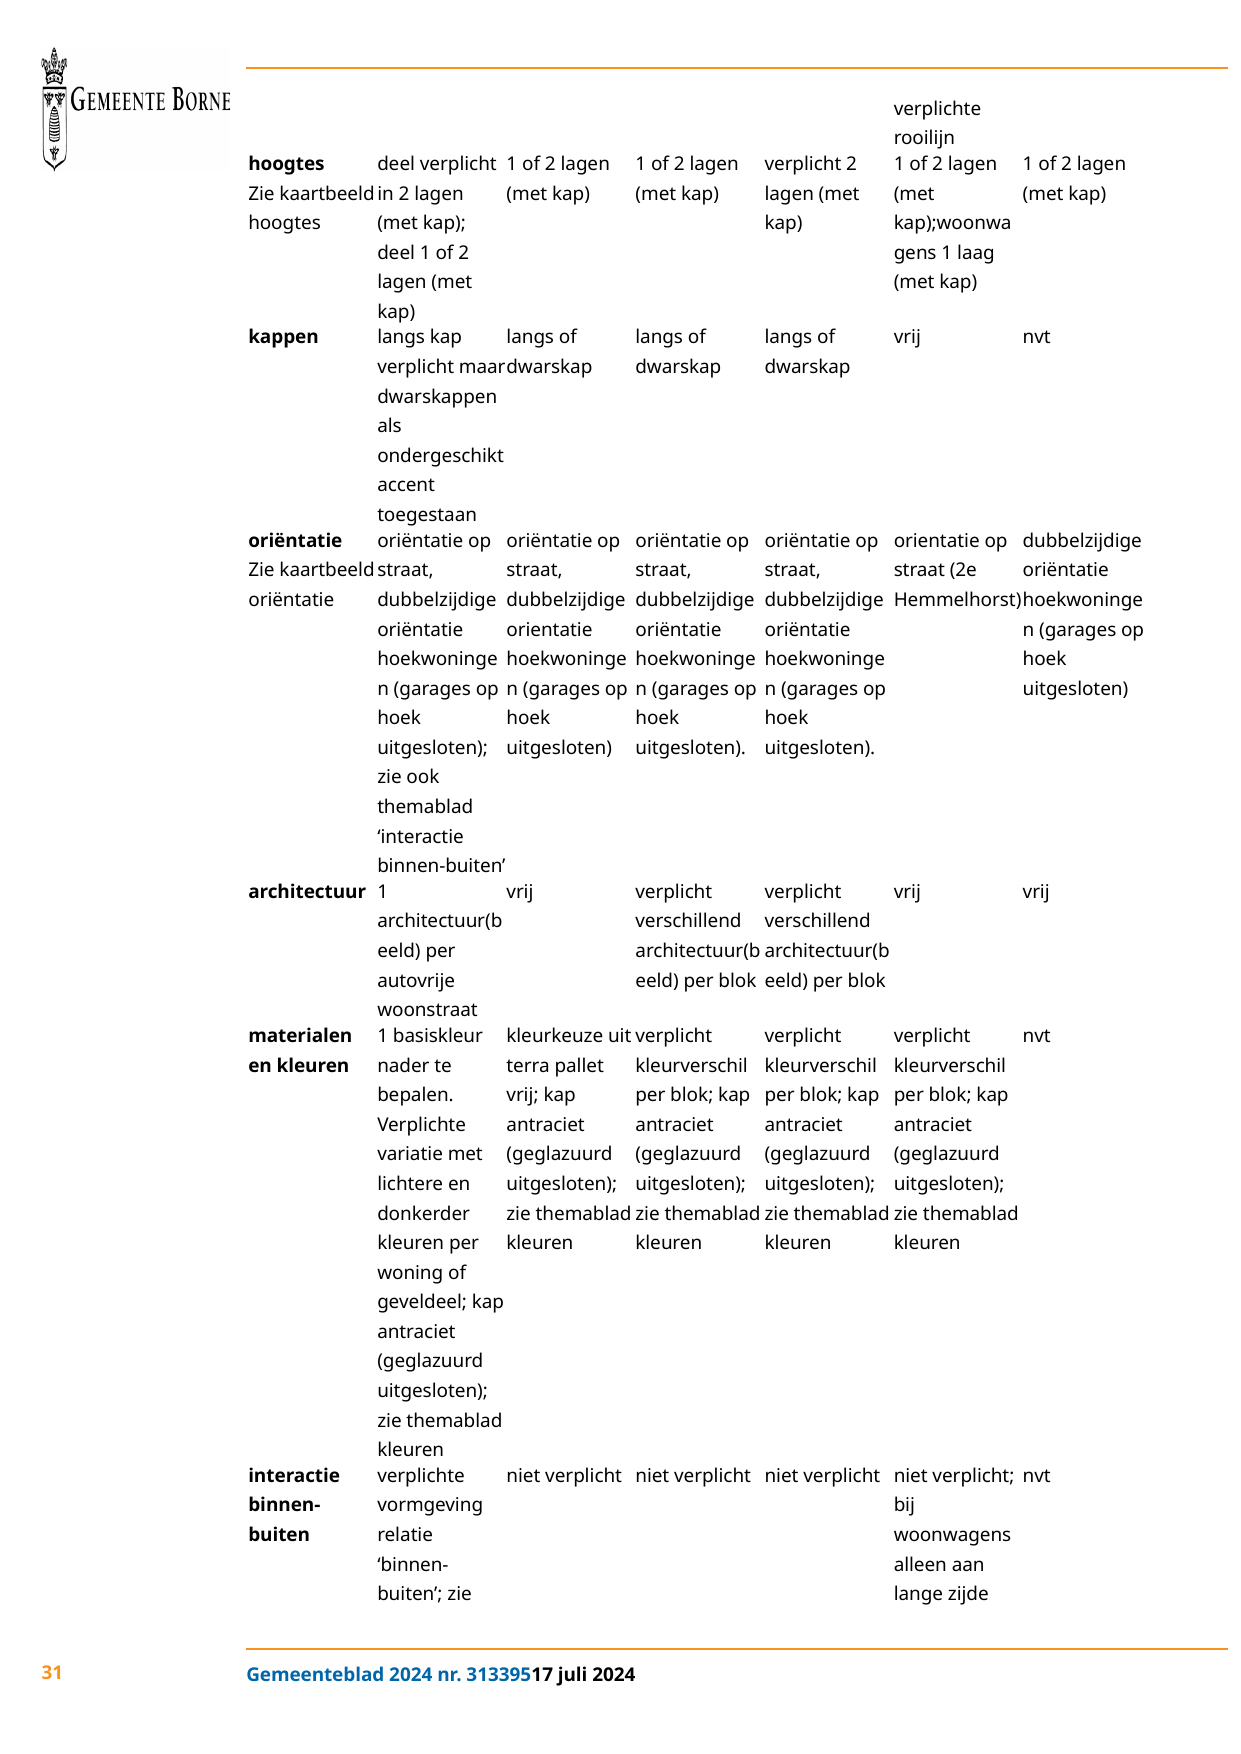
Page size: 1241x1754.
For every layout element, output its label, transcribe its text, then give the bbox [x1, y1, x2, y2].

table_cell verplicht kleurverschil per blok; kap antraciet (geglazuurd uitgesloten); zie themablad kleuren [635, 1022, 764, 1462]
table_cell 1 of 2 lagen (met kap) [635, 150, 764, 324]
table_cell deel verplicht in 2 lagen (met kap); deel 1 of 2 lagen (met kap) [377, 150, 506, 324]
table_cell [764, 95, 893, 150]
table_cell verplicht kleurverschil per blok; kap antraciet (geglazuurd uitgesloten); zie themablad kleuren [764, 1022, 893, 1462]
table_cell langs of dwarskap [635, 324, 764, 527]
table_cell langs of dwarskap [764, 324, 893, 527]
table_cell hoogtes Zie kaartbeeld hoogtes [248, 150, 377, 324]
table_cell [377, 95, 506, 150]
table_cell verplicht verschillend architectuur(beeld) per blok [764, 878, 893, 1022]
table_cell 1 architectuur(beeld) per autovrije woonstraat [377, 878, 506, 1022]
table_cell nvt [1023, 1462, 1152, 1606]
table_cell vrij [894, 878, 1022, 1022]
table_cell interactie binnen-buiten [248, 1462, 377, 1606]
table_cell [635, 95, 764, 150]
table_cell vrij [894, 324, 1022, 527]
table_cell [248, 95, 377, 150]
table_cell nvt [1023, 324, 1152, 527]
table_cell oriëntatie op straat, dubbelzijdige oriëntatie hoekwoningen (garages op hoek uitgesloten); zie ook themablad ‘interactie binnen-buiten’ [377, 527, 506, 878]
table_cell verplicht kleurverschil per blok; kap antraciet (geglazuurd uitgesloten); zie themablad kleuren [894, 1022, 1022, 1462]
table_cell niet verplicht [764, 1462, 893, 1606]
table_cell dubbelzijdige oriëntatie hoekwoningen (garages op hoek uitgesloten) [1023, 527, 1152, 878]
table_cell kappen [248, 324, 377, 527]
table_cell langs of dwarskap [506, 324, 635, 527]
table_cell niet verplicht; bij woonwagens alleen aan lange zijde [894, 1462, 1022, 1606]
table_cell verplichte vormgeving relatie ‘binnen-buiten’; zie [377, 1462, 506, 1606]
table_cell orientatie op straat (2e Hemmelhorst) [894, 527, 1022, 878]
table_cell oriëntatie op straat, dubbelzijdige oriëntatie hoekwoningen (garages op hoek uitgesloten). [764, 527, 893, 878]
table_cell 1 of 2 lagen (met kap) [1023, 150, 1152, 324]
table_cell oriëntatie op straat, dubbelzijdige oriëntatie hoekwoningen (garages op hoek uitgesloten). [635, 527, 764, 878]
table_cell kleurkeuze uit terra pallet vrij; kap antraciet (geglazuurd uitgesloten); zie themablad kleuren [506, 1022, 635, 1462]
table_cell niet verplicht [635, 1462, 764, 1606]
table_cell [506, 95, 635, 150]
table_cell 1 basiskleur nader te bepalen. Verplichte variatie met lichtere en donkerder kleuren per woning of geveldeel; kap antraciet (geglazuurd uitgesloten); zie themablad kleuren [377, 1022, 506, 1462]
picture [41, 47, 231, 172]
table_cell nvt [1023, 1022, 1152, 1462]
table_cell oriëntatie Zie kaartbeeld oriëntatie [248, 527, 377, 878]
table_cell verplicht verschillend architectuur(beeld) per blok [635, 878, 764, 1022]
table_cell langs kap verplicht maar dwarskappen als ondergeschikt accent toegestaan [377, 324, 506, 527]
table_cell niet verplicht [506, 1462, 635, 1606]
table_cell architectuur [248, 878, 377, 1022]
table_cell materialen en kleuren [248, 1022, 377, 1462]
table_cell vrij [1023, 878, 1152, 1022]
table_cell 1 of 2 lagen (met kap) [506, 150, 635, 324]
table_cell verplichte rooilijn [894, 95, 1022, 150]
table_cell vrij [506, 878, 635, 1022]
table_cell verplicht 2 lagen (met kap) [764, 150, 893, 324]
table_cell [1023, 95, 1152, 150]
table_cell 1 of 2 lagen (met kap);woonwagens 1 laag (met kap) [894, 150, 1022, 324]
table_cell oriëntatie op straat, dubbelzijdige orientatie hoekwoningen (garages op hoek uitgesloten) [506, 527, 635, 878]
